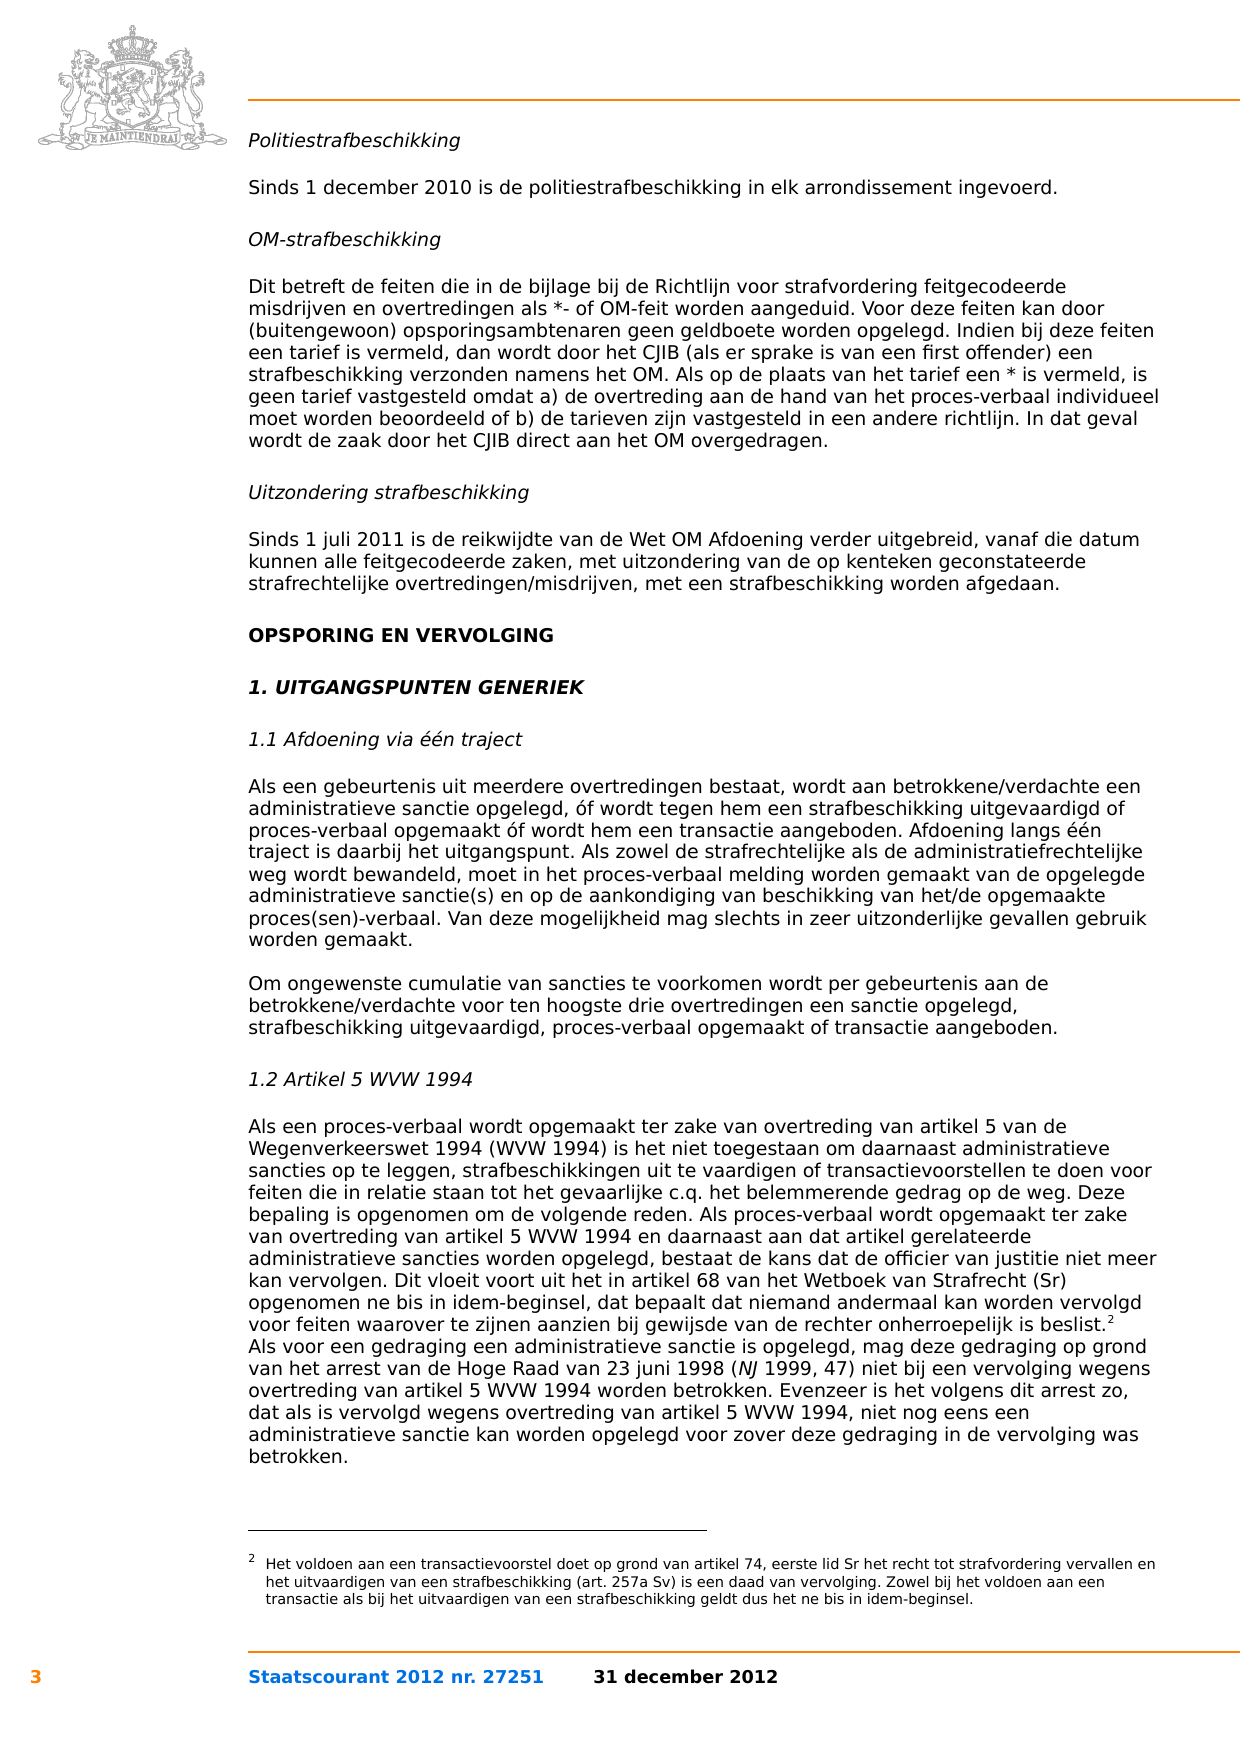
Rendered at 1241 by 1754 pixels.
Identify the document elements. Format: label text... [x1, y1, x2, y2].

subtitle Politiestrafbeschikking [248, 130, 1163, 152]
picture [38, 25, 227, 150]
text Als een gebeurtenis uit meerdere overtredingen bestaat, wordt aan betrokkene/verdachte een administratieve sanctie opgelegd, óf wordt tegen hem een strafbeschikking uitgevaardigd of proces-verbaal opgemaakt óf wordt hem een transactie aangeboden. Afdoening langs één traject is daarbij het uitgangspunt. Als zowel de strafrechtelijke als de administratiefrechtelijke weg wordt bewandeld, moet in het proces-verbaal melding worden gemaakt van de opgelegde administratieve sanctie(s) en op de aankondiging van beschikking van het/de opgemaakte proces(sen)-verbaal. Van deze mogelijkheid mag slechts in zeer uitzonderlijke gevallen gebruik worden gemaakt. [248, 776, 1163, 951]
subtitle Uitzondering strafbeschikking [248, 482, 1163, 504]
text Als een proces-verbaal wordt opgemaakt ter zake van overtreding van artikel 5 van de Wegenverkeerswet 1994 (WVW 1994) is het niet toegestaan om daarnaast administratieve sancties op te leggen, strafbeschikkingen uit te vaardigen of transactievoorstellen te doen voor feiten die in relatie staan tot het gevaarlijke c.q. het belemmerende gedrag op de weg. Deze bepaling is opgenomen om de volgende reden. Als proces-verbaal wordt opgemaakt ter zake van overtreding van artikel 5 WVW 1994 en daarnaast aan dat artikel gerelateerde administratieve sancties worden opgelegd, bestaat de kans dat de officier van justitie niet meer kan vervolgen. Dit vloeit voort uit het in artikel 68 van het Wetboek van Strafrecht (Sr) opgenomen ne bis in idem-beginsel, dat bepaalt dat niemand andermaal kan worden vervolgd voor feiten waarover te zijnen aanzien bij gewijsde van de rechter onherroepelijk is beslist. [248, 1116, 1163, 1336]
text Sinds 1 juli 2011 is de reikwijdte van de Wet OM Afdoening verder uitgebreid, vanaf die datum kunnen alle feitgecodeerde zaken, met uitzondering van de op kenteken geconstateerde strafrechtelijke overtredingen/misdrijven, met een strafbeschikking worden afgedaan. [248, 529, 1163, 594]
subtitle 1.1 Afdoening via één traject [248, 728, 1163, 751]
subtitle 1. UITGANGSPUNTEN GENERIEK [248, 677, 1163, 698]
subtitle OM-strafbeschikking [248, 229, 1163, 251]
subtitle 1.2 Artikel 5 WVW 1994 [248, 1069, 1163, 1091]
text Het voldoen aan een transactievoorstel doet op grond van artikel 74, eerste lid Sr het recht tot strafvordering vervallen en het uitvaardigen van een strafbeschikking (art. 257a Sv) is een daad van vervolging. Zowel bij het voldoen aan een transactie als bij het uitvaardigen van een strafbeschikking geldt dus het ne bis in idem-beginsel. [248, 1552, 1163, 1608]
subtitle OPSPORING EN VERVOLGING [248, 624, 1163, 647]
text Dit betreft de feiten die in de bijlage bij de Richtlijn voor strafvordering feitgecodeerde misdrijven en overtredingen als *- of OM-feit worden aangeduid. Voor deze feiten kan door (buitengewoon) opsporingsambtenaren geen geldboete worden opgelegd. Indien bij deze feiten een tarief is vermeld, dan wordt door het CJIB (als er sprake is van een first offender) een strafbeschikking verzonden namens het OM. Als op de plaats van het tarief een * is vermeld, is geen tarief vastgesteld omdat a) de overtreding aan de hand van het proces-verbaal individueel moet worden beoordeeld of b) de tarieven zijn vastgesteld in een andere richtlijn. In dat geval wordt de zaak door het CJIB direct aan het OM overgedragen. [248, 276, 1163, 452]
text Om ongewenste cumulatie van sancties te voorkomen wordt per gebeurtenis aan de betrokkene/verdachte voor ten hoogste drie overtredingen een sanctie opgelegd, strafbeschikking uitgevaardigd, proces-verbaal opgemaakt of transactie aangeboden. [248, 973, 1163, 1039]
text Als voor een gedraging een administratieve sanctie is opgelegd, mag deze gedraging op grond van het arrest van de Hoge Raad van 23 juni 1998 (NJ 1999, 47) niet bij een vervolging wegens overtreding van artikel 5 WVW 1994 worden betrokken. Evenzeer is het volgens dit arrest zo, dat als is vervolgd wegens overtreding van artikel 5 WVW 1994, niet nog eens een administratieve sanctie kan worden opgelegd voor zover deze gedraging in de vervolging was betrokken. [248, 1336, 1163, 1468]
text Sinds 1 december 2010 is de politiestrafbeschikking in elk arrondissement ingevoerd. [248, 177, 1163, 199]
